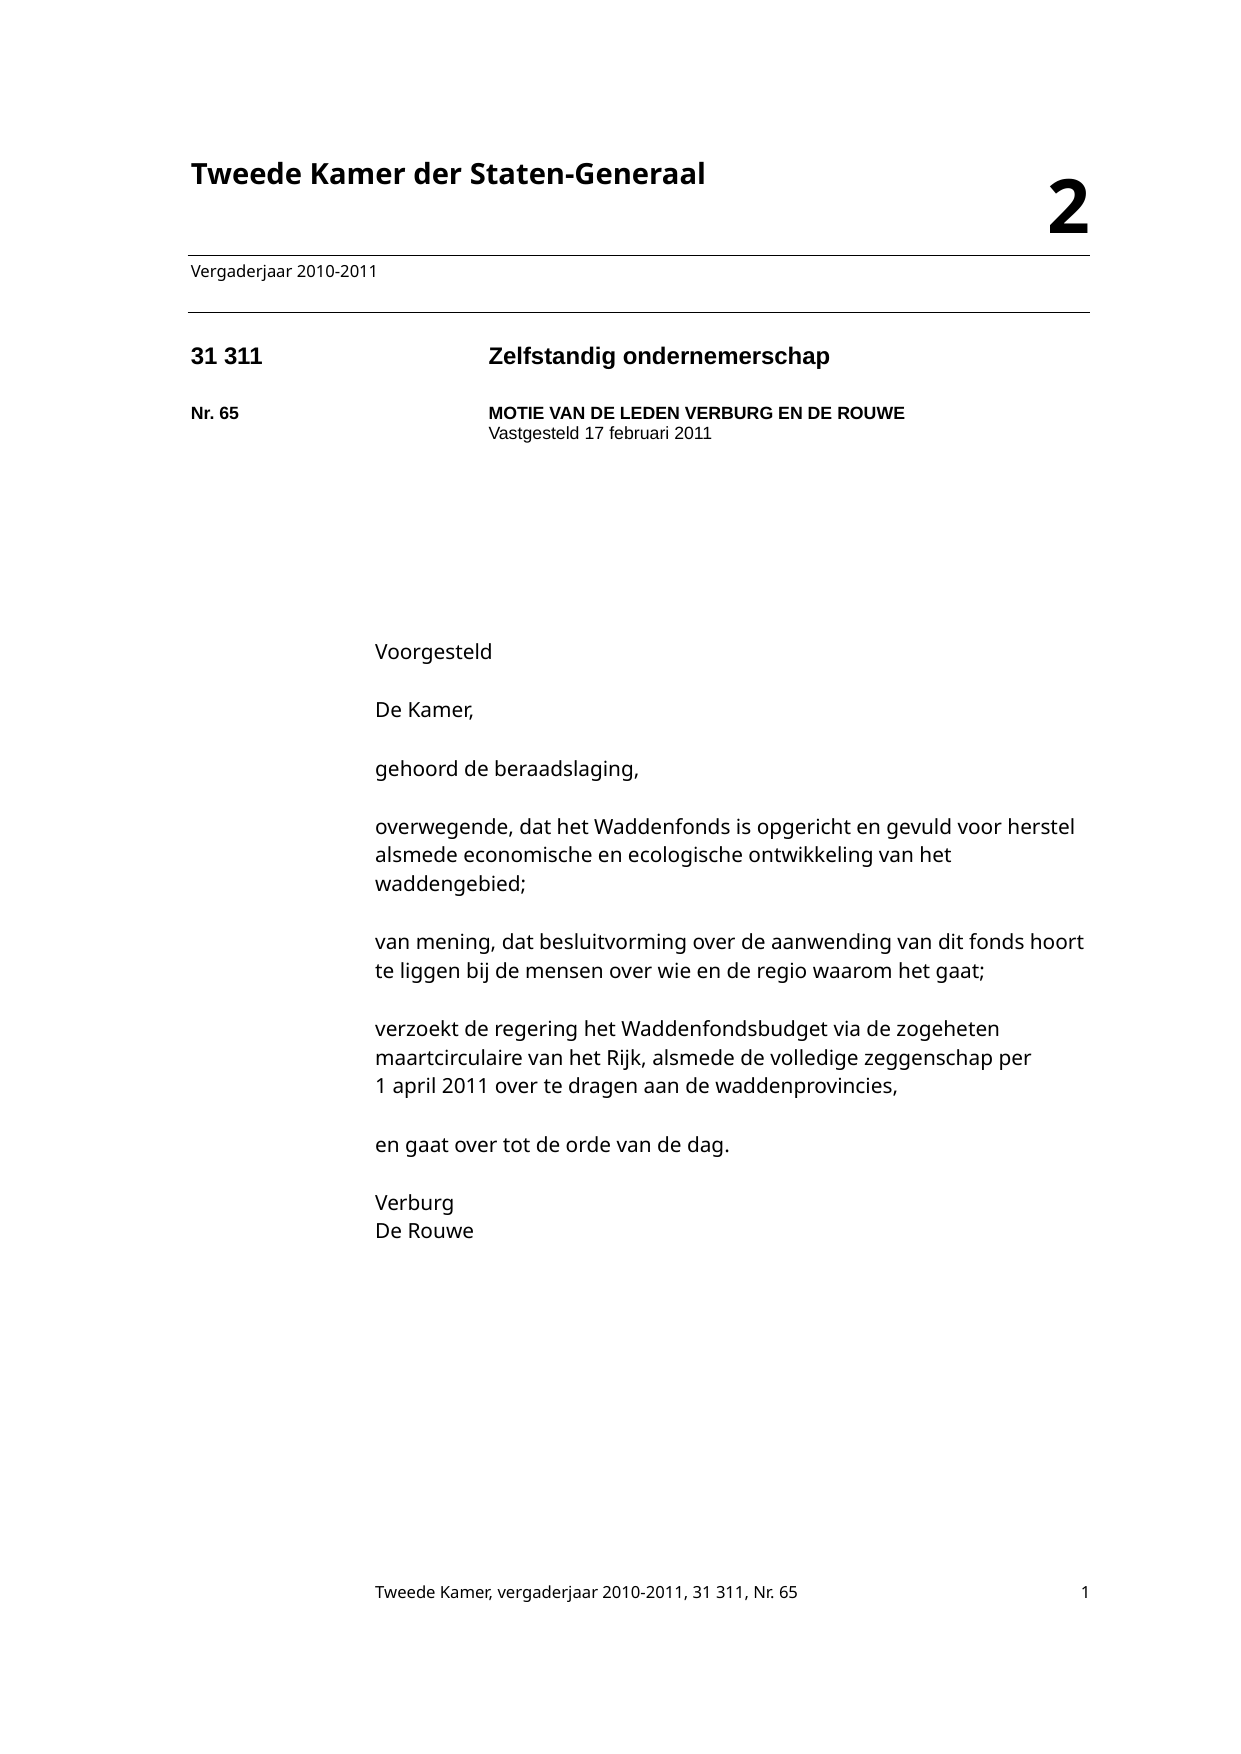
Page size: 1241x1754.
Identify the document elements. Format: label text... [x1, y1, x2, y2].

table_cell [485, 313, 1090, 339]
table_cell [188, 313, 485, 339]
table_cell MOTIE VAN DE LEDEN VERBURG EN DE ROUWE Vastgesteld 17 februari 2011 [485, 399, 1090, 518]
text Verburg [375, 1188, 1090, 1217]
text overwegende, dat het Waddenfonds is opgericht en gevuld voor herstel alsmede economische en ecologische ontwikkeling van het waddengebied; [375, 812, 1090, 897]
text De Rouwe [375, 1217, 1090, 1245]
table_cell Nr. 65 [188, 399, 485, 518]
text gehoord de beraadslaging, [375, 754, 1090, 782]
text Voorgesteld [375, 637, 1090, 665]
table_cell Vergaderjaar 2010-2011 [188, 256, 485, 312]
text en gaat over tot de orde van de dag. [375, 1130, 1090, 1158]
table_cell 31 311 [188, 339, 485, 399]
table_cell [485, 256, 1090, 312]
text verzoekt de regering het Waddenfondsbudget via de zogeheten maartcirculaire van het Rijk, alsmede de volledige zeggenschap per 1 april 2011 over te dragen aan de waddenprovincies, [375, 1014, 1090, 1100]
table_header 2 [910, 150, 1090, 255]
text De Kamer, [375, 695, 1090, 724]
text van mening, dat besluitvorming over de aanwending van dit fonds hoort te liggen bij de mensen over wie en de regio waarom het gaat; [375, 927, 1090, 984]
table_cell Zelfstandig ondernemerschap [485, 339, 1090, 399]
table_header Tweede Kamer der Staten-Generaal [188, 150, 909, 255]
